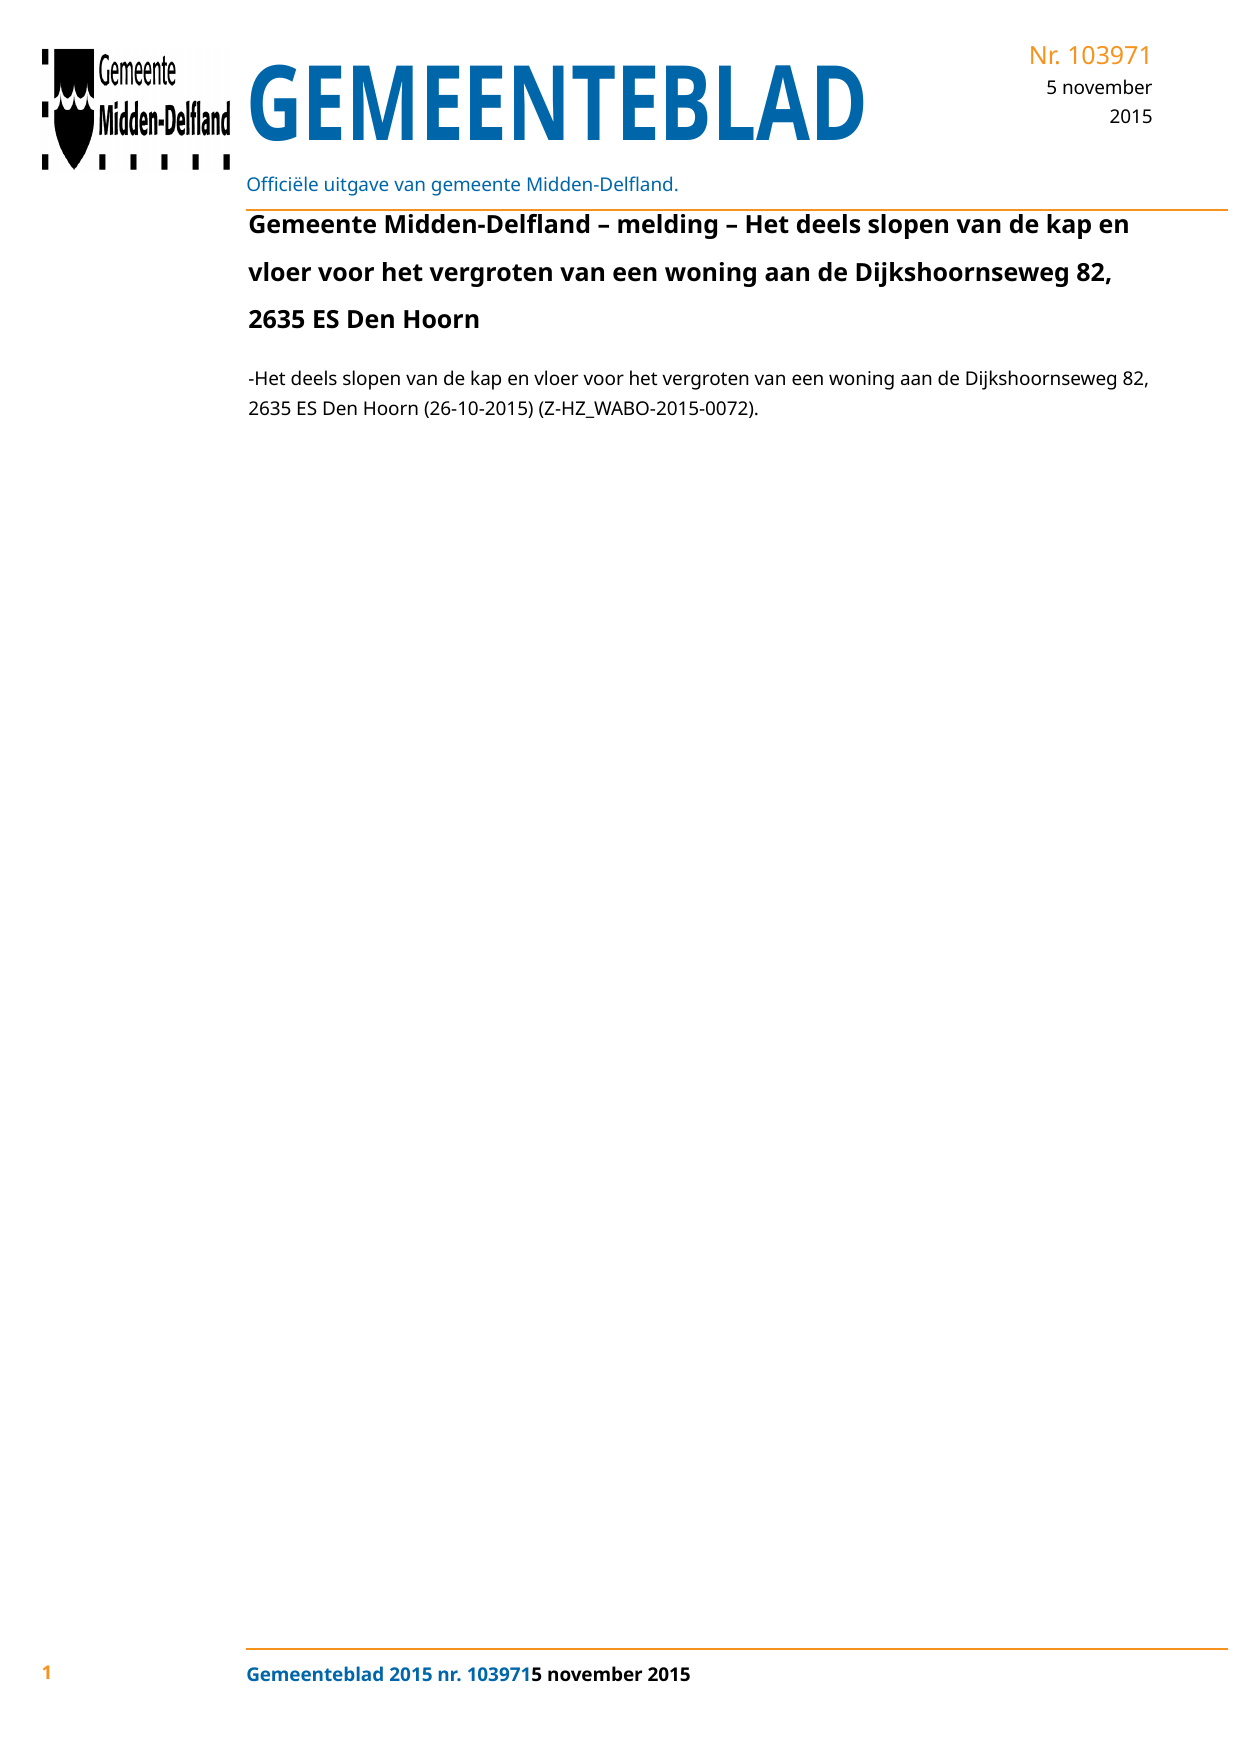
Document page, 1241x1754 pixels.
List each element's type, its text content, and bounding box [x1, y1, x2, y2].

text Gemeente Midden-Delfland – melding – Het deels slopen van de kap en vloer voor het vergroten van een woning aan de Dijkshoornseweg 82, 2635 ES Den Hoorn [248, 211, 1152, 336]
picture [41, 47, 231, 172]
text -Het deels slopen van de kap en vloer voor het vergroten van een woning aan de Dijkshoornseweg 82, 2635 ES Den Hoorn (26-10-2015) (Z-HZ_WABO-2015-0072). [248, 366, 1152, 421]
